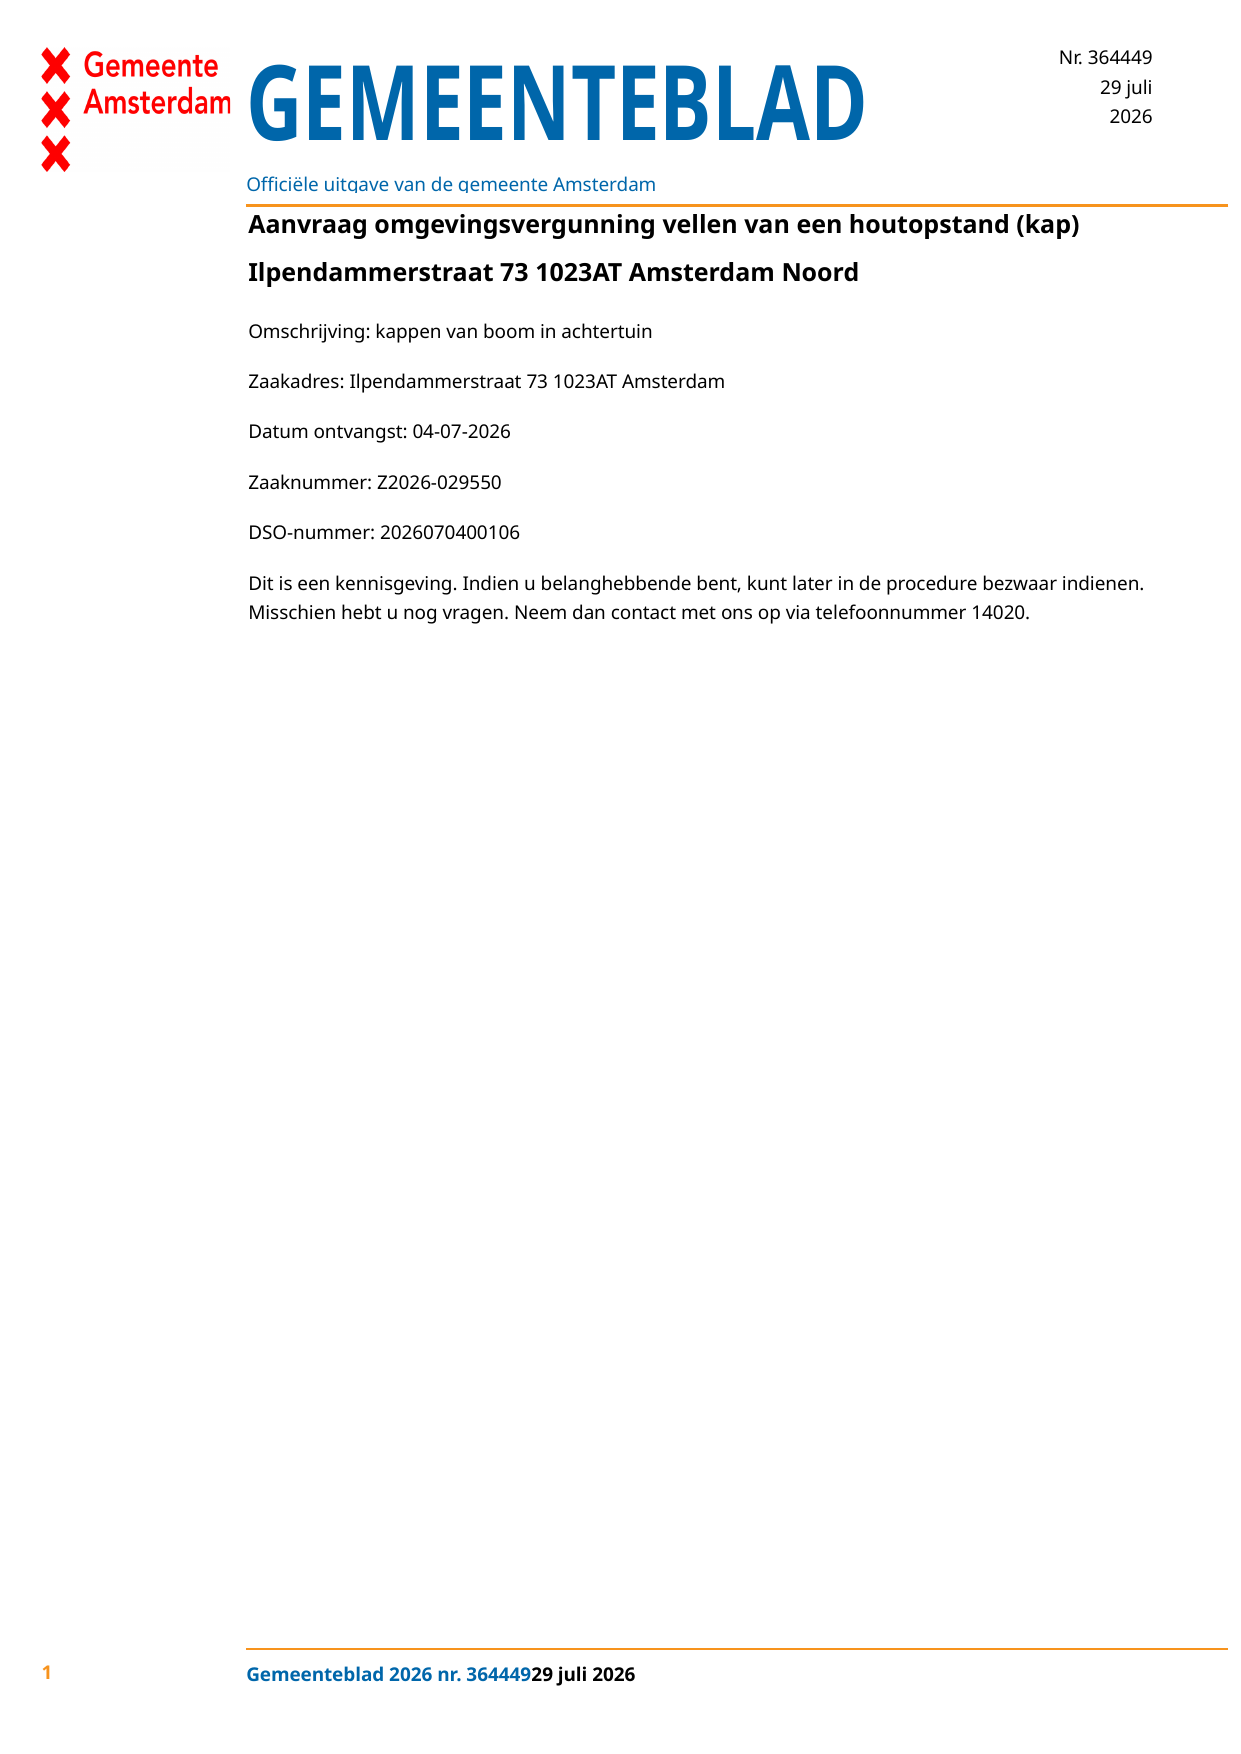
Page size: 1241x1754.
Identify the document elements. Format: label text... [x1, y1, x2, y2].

text Datum ontvangst: 04-07-2026 [248, 419, 1152, 444]
text Dit is een kennisgeving. Indien u belanghebbende bent, kunt later in de procedure bezwaar indienen. Misschien hebt u nog vragen. Neem dan contact met ons op via telefoonnummer 14020. [248, 570, 1152, 625]
text DSO-nummer: 2026070400106 [248, 519, 1152, 545]
text Aanvraag omgevingsvergunning vellen van een houtopstand (kap) Ilpendammerstraat 73 1023AT Amsterdam Noord [248, 207, 1152, 288]
picture [41, 47, 231, 172]
text Zaakadres: Ilpendammerstraat 73 1023AT Amsterdam [248, 368, 1152, 394]
text Zaaknummer: Z2026-029550 [248, 469, 1152, 495]
text Omschrijving: kappen van boom in achtertuin [248, 318, 1152, 344]
